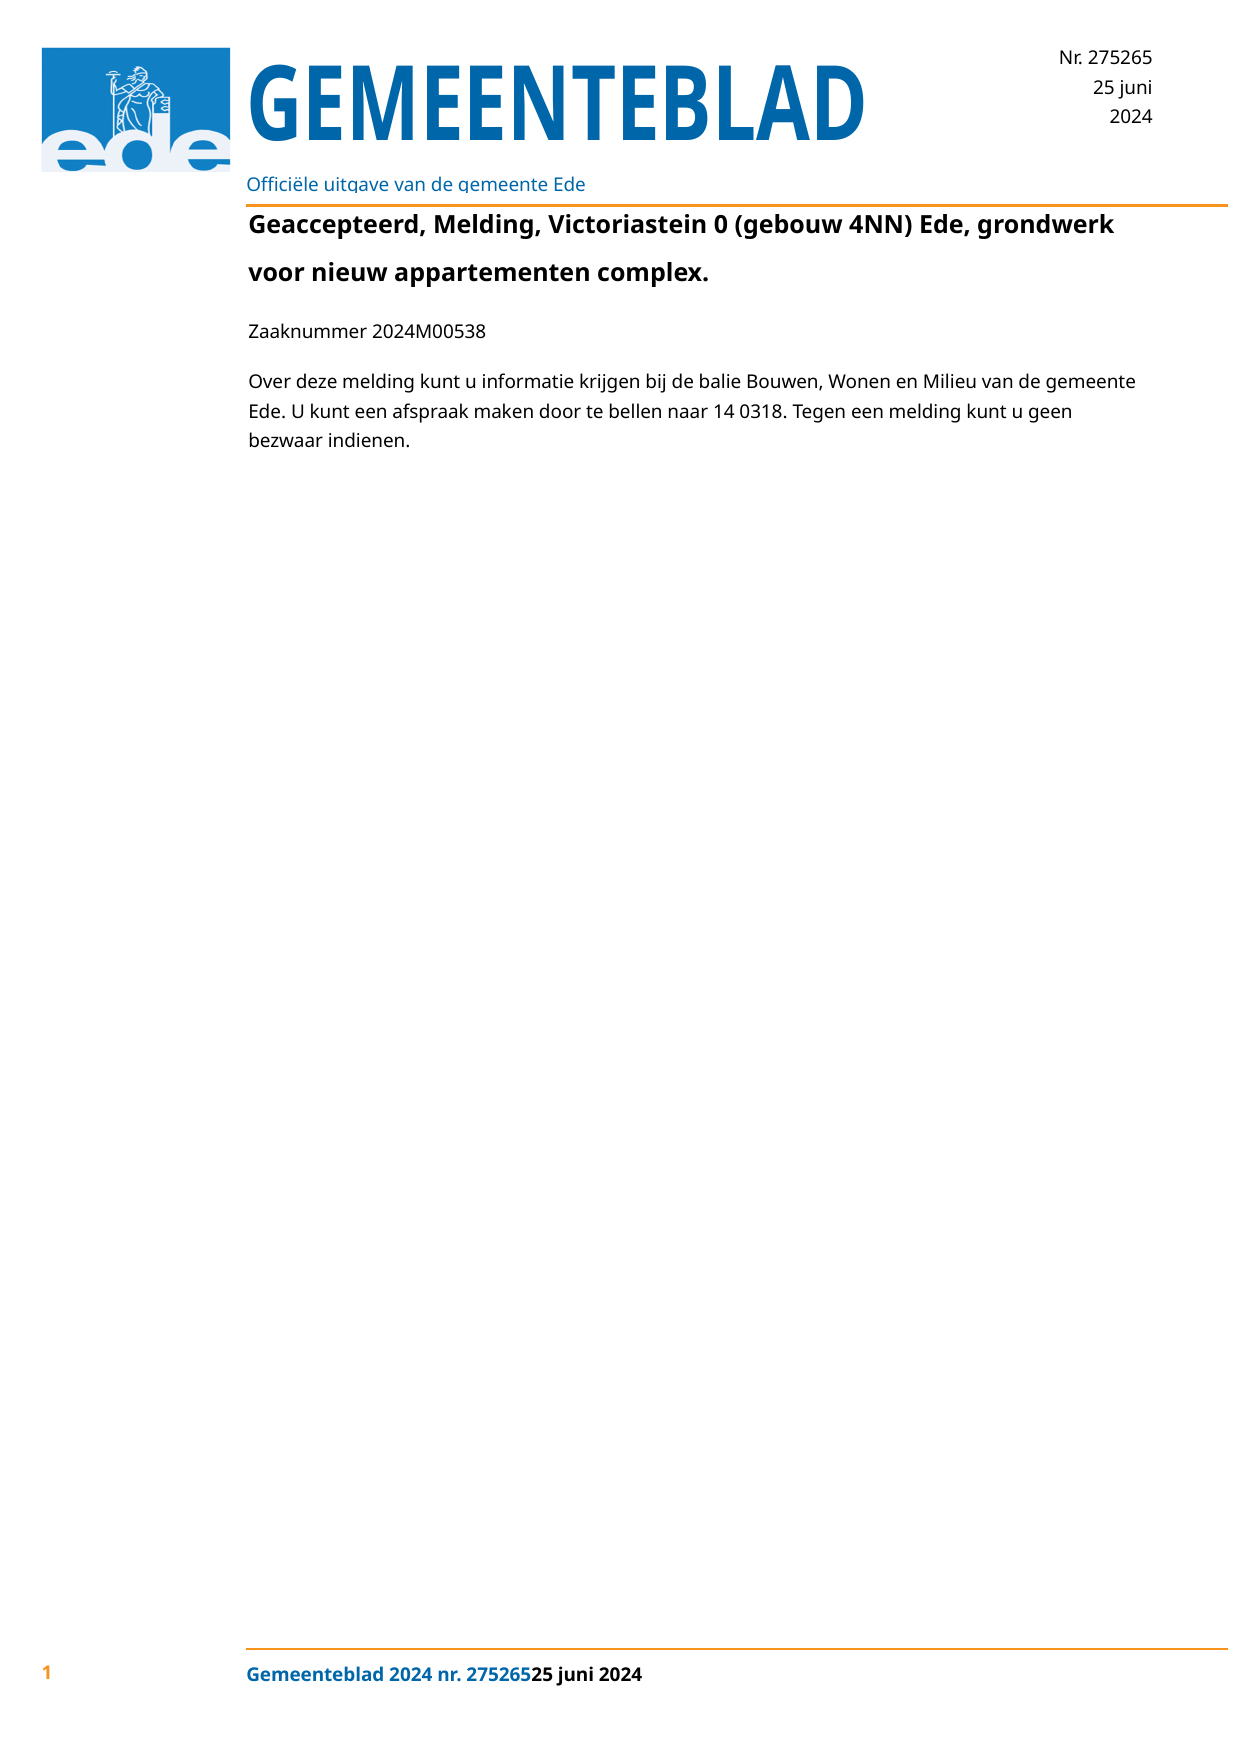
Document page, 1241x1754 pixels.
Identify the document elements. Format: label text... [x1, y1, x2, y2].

text Zaaknummer 2024M00538 [248, 318, 1152, 344]
text Over deze melding kunt u informatie krijgen bij de balie Bouwen, Wonen en Milieu van de gemeente Ede. U kunt een afspraak maken door te bellen naar 14 0318. Tegen een melding kunt u geen bezwaar indienen. [248, 368, 1152, 453]
text Geaccepteerd, Melding, Victoriastein 0 (gebouw 4NN) Ede, grondwerk voor nieuw appartementen complex. [248, 207, 1152, 288]
picture [41, 47, 231, 172]
